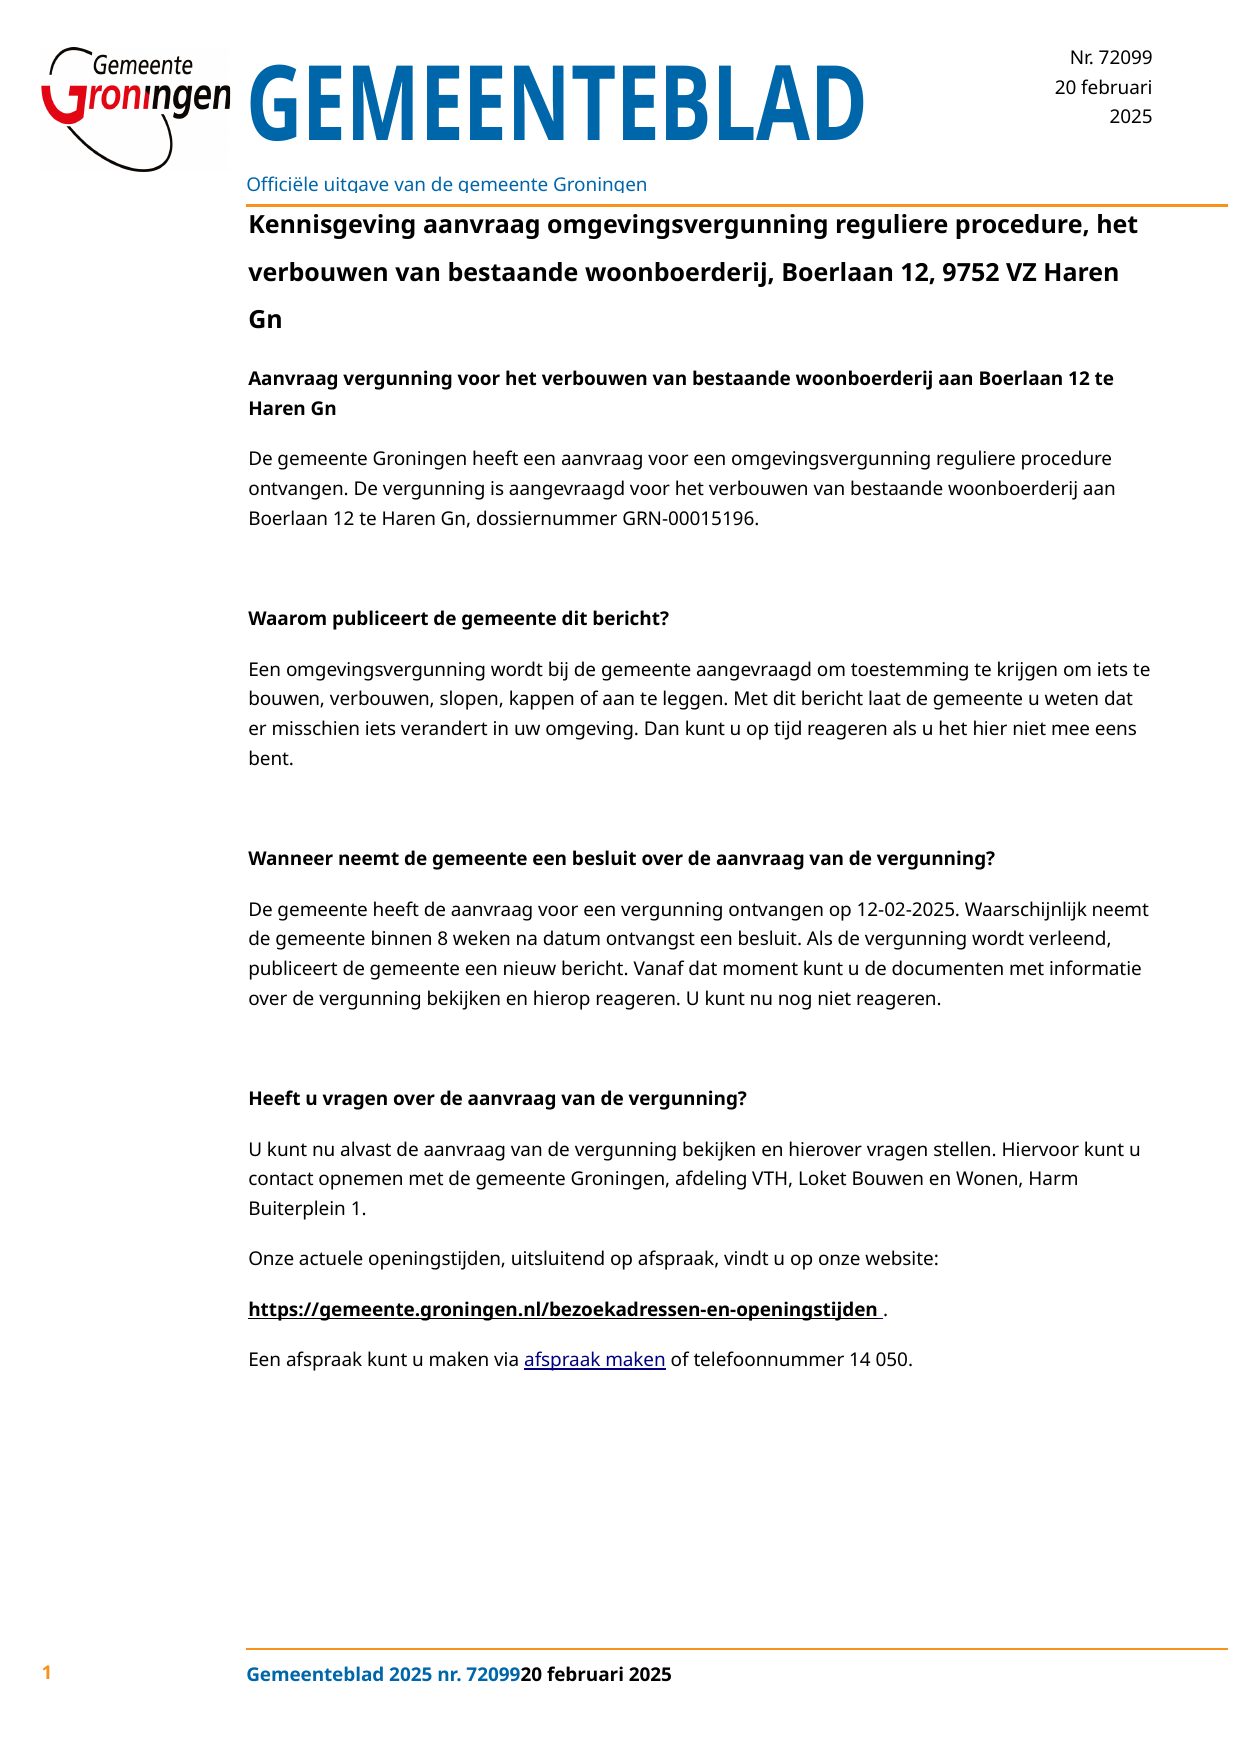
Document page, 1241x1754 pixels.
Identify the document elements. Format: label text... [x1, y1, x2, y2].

text Onze actuele openingstijden, uitsluitend op afspraak, vindt u op onze website: [248, 1246, 1152, 1271]
text Waarom publiceert de gemeente dit bericht? [248, 606, 1152, 631]
text De gemeente Groningen heeft een aanvraag voor een omgevingsvergunning reguliere procedure ontvangen. De vergunning is aangevraagd voor het verbouwen van bestaande woonboerderij aan Boerlaan 12 te Haren Gn, dossiernummer GRN-00015196. [248, 446, 1152, 530]
text Aanvraag vergunning voor het verbouwen van bestaande woonboerderij aan Boerlaan 12 te Haren Gn [248, 366, 1152, 421]
text Wanneer neemt de gemeente een besluit over de aanvraag van de vergunning? [248, 846, 1152, 871]
text Heeft u vragen over de aanvraag van de vergunning? [248, 1086, 1152, 1111]
text Kennisgeving aanvraag omgevingsvergunning reguliere procedure, het verbouwen van bestaande woonboerderij, Boerlaan 12, 9752 VZ Haren Gn [248, 207, 1152, 336]
text U kunt nu alvast de aanvraag van de vergunning bekijken en hierover vragen stellen. Hiervoor kunt u contact opnemen met de gemeente Groningen, afdeling VTH, Loket Bouwen en Wonen, Harm Buiterplein 1. [248, 1136, 1152, 1221]
text Een omgevingsvergunning wordt bij de gemeente aangevraagd om toestemming te krijgen om iets te bouwen, verbouwen, slopen, kappen of aan te leggen. Met dit bericht laat de gemeente u weten dat er misschien iets verandert in uw omgeving. Dan kunt u op tijd reageren als u het hier niet mee eens bent. [248, 656, 1152, 770]
text https://gemeente.groningen.nl/bezoekadressen-en-openingstijden . [248, 1296, 1152, 1322]
text Een afspraak kunt u maken via afspraak maken of telefoonnummer 14 050. [248, 1346, 1152, 1372]
text De gemeente heeft de aanvraag voor een vergunning ontvangen op 12-02-2025. Waarschijnlijk neemt de gemeente binnen 8 weken na datum ontvangst een besluit. Als de vergunning wordt verleend, publiceert de gemeente een nieuw bericht. Vanaf dat moment kunt u de documenten met informatie over de vergunning bekijken en hierop reageren. U kunt nu nog niet reageren. [248, 896, 1152, 1010]
picture [41, 47, 231, 172]
